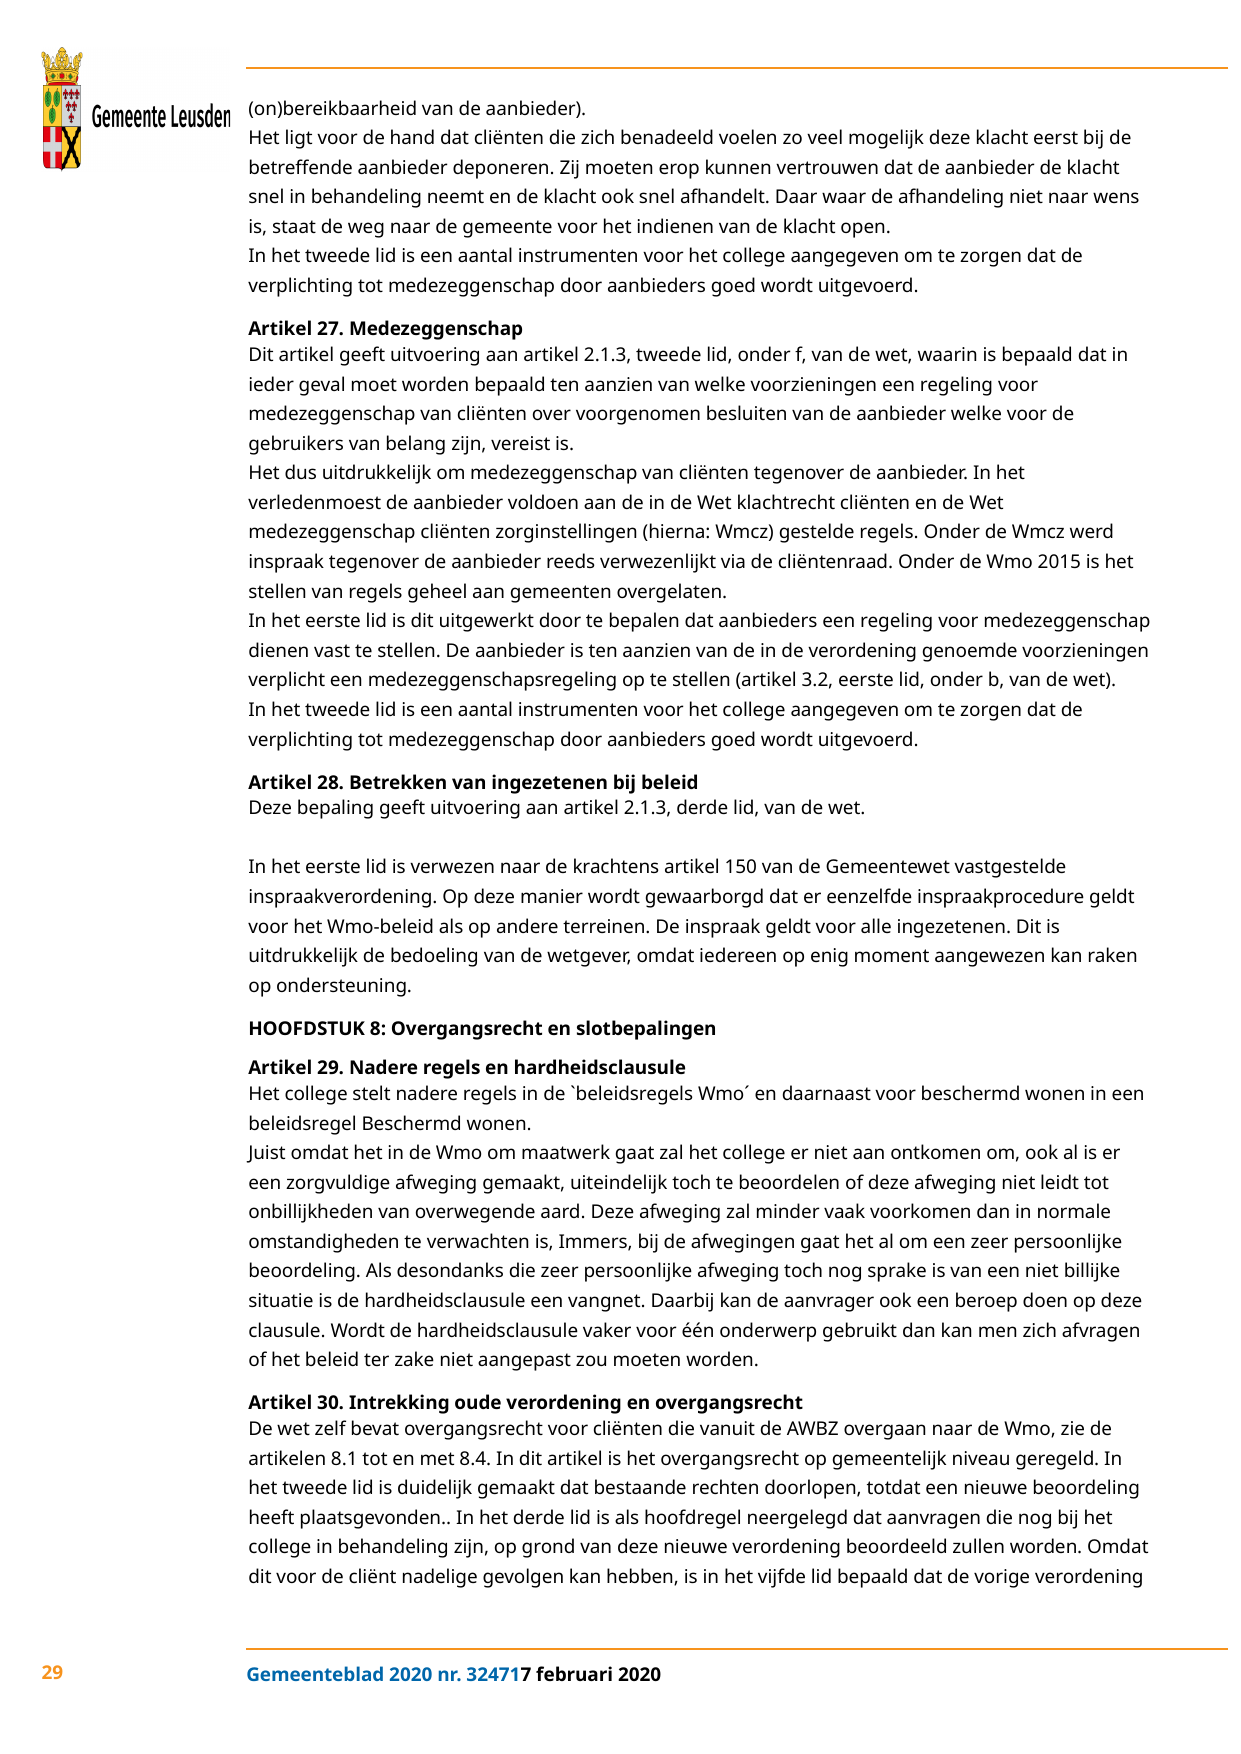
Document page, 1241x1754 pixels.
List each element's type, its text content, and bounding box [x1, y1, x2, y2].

text Deze bepaling geeft uitvoering aan artikel 2.1.3, derde lid, van de wet. [248, 794, 1152, 820]
picture [41, 47, 231, 172]
text In het tweede lid is een aantal instrumenten voor het college aangegeven om te zorgen dat de verplichting tot medezeggenschap door aanbieders goed wordt uitgevoerd. [248, 243, 1152, 298]
text Artikel 27. Medezeggenschap [248, 315, 1152, 341]
text (on)bereikbaarheid van de aanbieder). [248, 95, 1152, 121]
text HOOFDSTUK 8: Overgangsrecht en slotbepalingen [248, 1015, 1152, 1041]
text In het eerste lid is dit uitgewerkt door te bepalen dat aanbieders een regeling voor medezeggenschap dienen vast te stellen. De aanbieder is ten aanzien van de in de verordening genoemde voorzieningen verplicht een medezeggenschapsregeling op te stellen (artikel 3.2, eerste lid, onder b, van de wet). [248, 607, 1152, 692]
text Artikel 30. Intrekking oude verordening en overgangsrecht [248, 1389, 1152, 1415]
text De wet zelf bevat overgangsrecht voor cliënten die vanuit de AWBZ overgaan naar de Wmo, zie de artikelen 8.1 tot en met 8.4. In dit artikel is het overgangsrecht op gemeentelijk niveau geregeld. In het tweede lid is duidelijk gemaakt dat bestaande rechten doorlopen, totdat een nieuwe beoordeling heeft plaatsgevonden.. In het derde lid is als hoofdregel neergelegd dat aanvragen die nog bij het college in behandeling zijn, op grond van deze nieuwe verordening beoordeeld zullen worden. Omdat dit voor de cliënt nadelige gevolgen kan hebben, is in het vijfde lid bepaald dat de vorige verordening [248, 1415, 1152, 1589]
text Juist omdat het in de Wmo om maatwerk gaat zal het college er niet aan ontkomen om, ook al is er een zorgvuldige afweging gemaakt, uiteindelijk toch te beoordelen of deze afweging niet leidt tot onbillijkheden van overwegende aard. Deze afweging zal minder vaak voorkomen dan in normale omstandigheden te verwachten is, Immers, bij de afwegingen gaat het al om een zeer persoonlijke beoordeling. Als desondanks die zeer persoonlijke afweging toch nog sprake is van een niet billijke situatie is de hardheidsclausule een vangnet. Daarbij kan de aanvrager ook een beroep doen op deze clausule. Wordt de hardheidsclausule vaker voor één onderwerp gebruikt dan kan men zich afvragen of het beleid ter zake niet aangepast zou moeten worden. [248, 1139, 1152, 1372]
text Het college stelt nadere regels in de `beleidsregels Wmo´ en daarnaast voor beschermd wonen in een beleidsregel Beschermd wonen. [248, 1080, 1152, 1136]
text Artikel 28. Betrekken van ingezetenen bij beleid [248, 769, 1152, 794]
text Artikel 29. Nadere regels en hardheidsclausule [248, 1054, 1152, 1080]
text In het eerste lid is verwezen naar de krachtens artikel 150 van de Gemeentewet vastgestelde inspraakverordening. Op deze manier wordt gewaarborgd dat er eenzelfde inspraakprocedure geldt voor het Wmo‐beleid als op andere terreinen. De inspraak geldt voor alle ingezetenen. Dit is uitdrukkelijk de bedoeling van de wetgever, omdat iedereen op enig moment aangewezen kan raken op ondersteuning. [248, 854, 1152, 998]
text In het tweede lid is een aantal instrumenten voor het college aangegeven om te zorgen dat de verplichting tot medezeggenschap door aanbieders goed wordt uitgevoerd. [248, 696, 1152, 751]
text Dit artikel geeft uitvoering aan artikel 2.1.3, tweede lid, onder f, van de wet, waarin is bepaald dat in ieder geval moet worden bepaald ten aanzien van welke voorzieningen een regeling voor medezeggenschap van cliënten over voorgenomen besluiten van de aanbieder welke voor de gebruikers van belang zijn, vereist is. [248, 341, 1152, 456]
text Het dus uitdrukkelijk om medezeggenschap van cliënten tegenover de aanbieder. In het verledenmoest de aanbieder voldoen aan de in de Wet klachtrecht cliënten en de Wet medezeggenschap cliënten zorginstellingen (hierna: Wmcz) gestelde regels. Onder de Wmcz werd inspraak tegenover de aanbieder reeds verwezenlijkt via de cliëntenraad. Onder de Wmo 2015 is het stellen van regels geheel aan gemeenten overgelaten. [248, 459, 1152, 603]
text Het ligt voor de hand dat cliënten die zich benadeeld voelen zo veel mogelijk deze klacht eerst bij de betreffende aanbieder deponeren. Zij moeten erop kunnen vertrouwen dat de aanbieder de klacht snel in behandeling neemt en de klacht ook snel afhandelt. Daar waar de afhandeling niet naar wens is, staat de weg naar de gemeente voor het indienen van de klacht open. [248, 124, 1152, 239]
